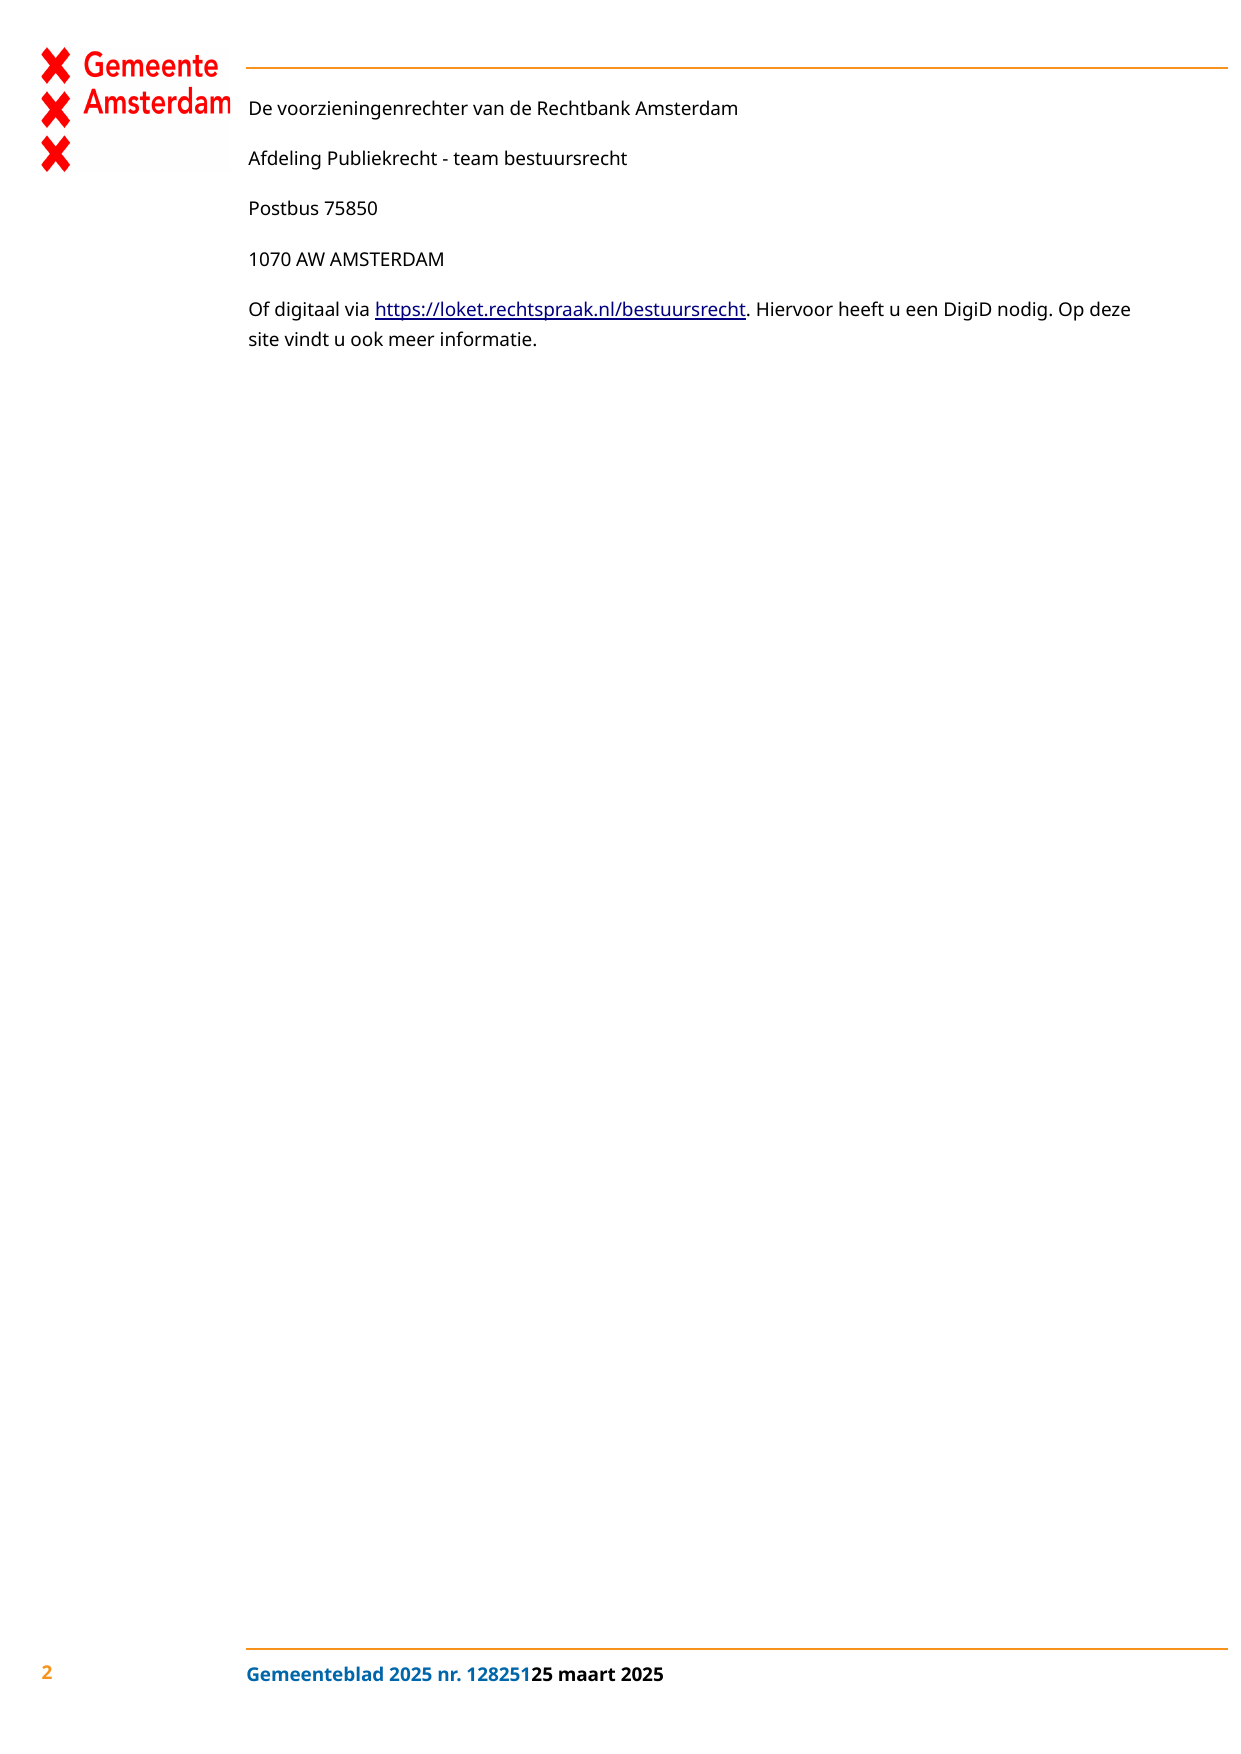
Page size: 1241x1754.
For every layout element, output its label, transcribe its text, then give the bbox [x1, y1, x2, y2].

text Postbus 75850 [248, 196, 1152, 221]
text De voorzieningenrechter van de Rechtbank Amsterdam [248, 95, 1152, 121]
text Afdeling Publiekrecht - team bestuursrecht [248, 145, 1152, 171]
text Of digitaal via https://loket.rechtspraak.nl/bestuursrecht. Hiervoor heeft u een DigiD nodig. Op deze site vindt u ook meer informatie. [248, 296, 1152, 352]
text 1070 AW AMSTERDAM [248, 246, 1152, 272]
picture [41, 47, 231, 172]
